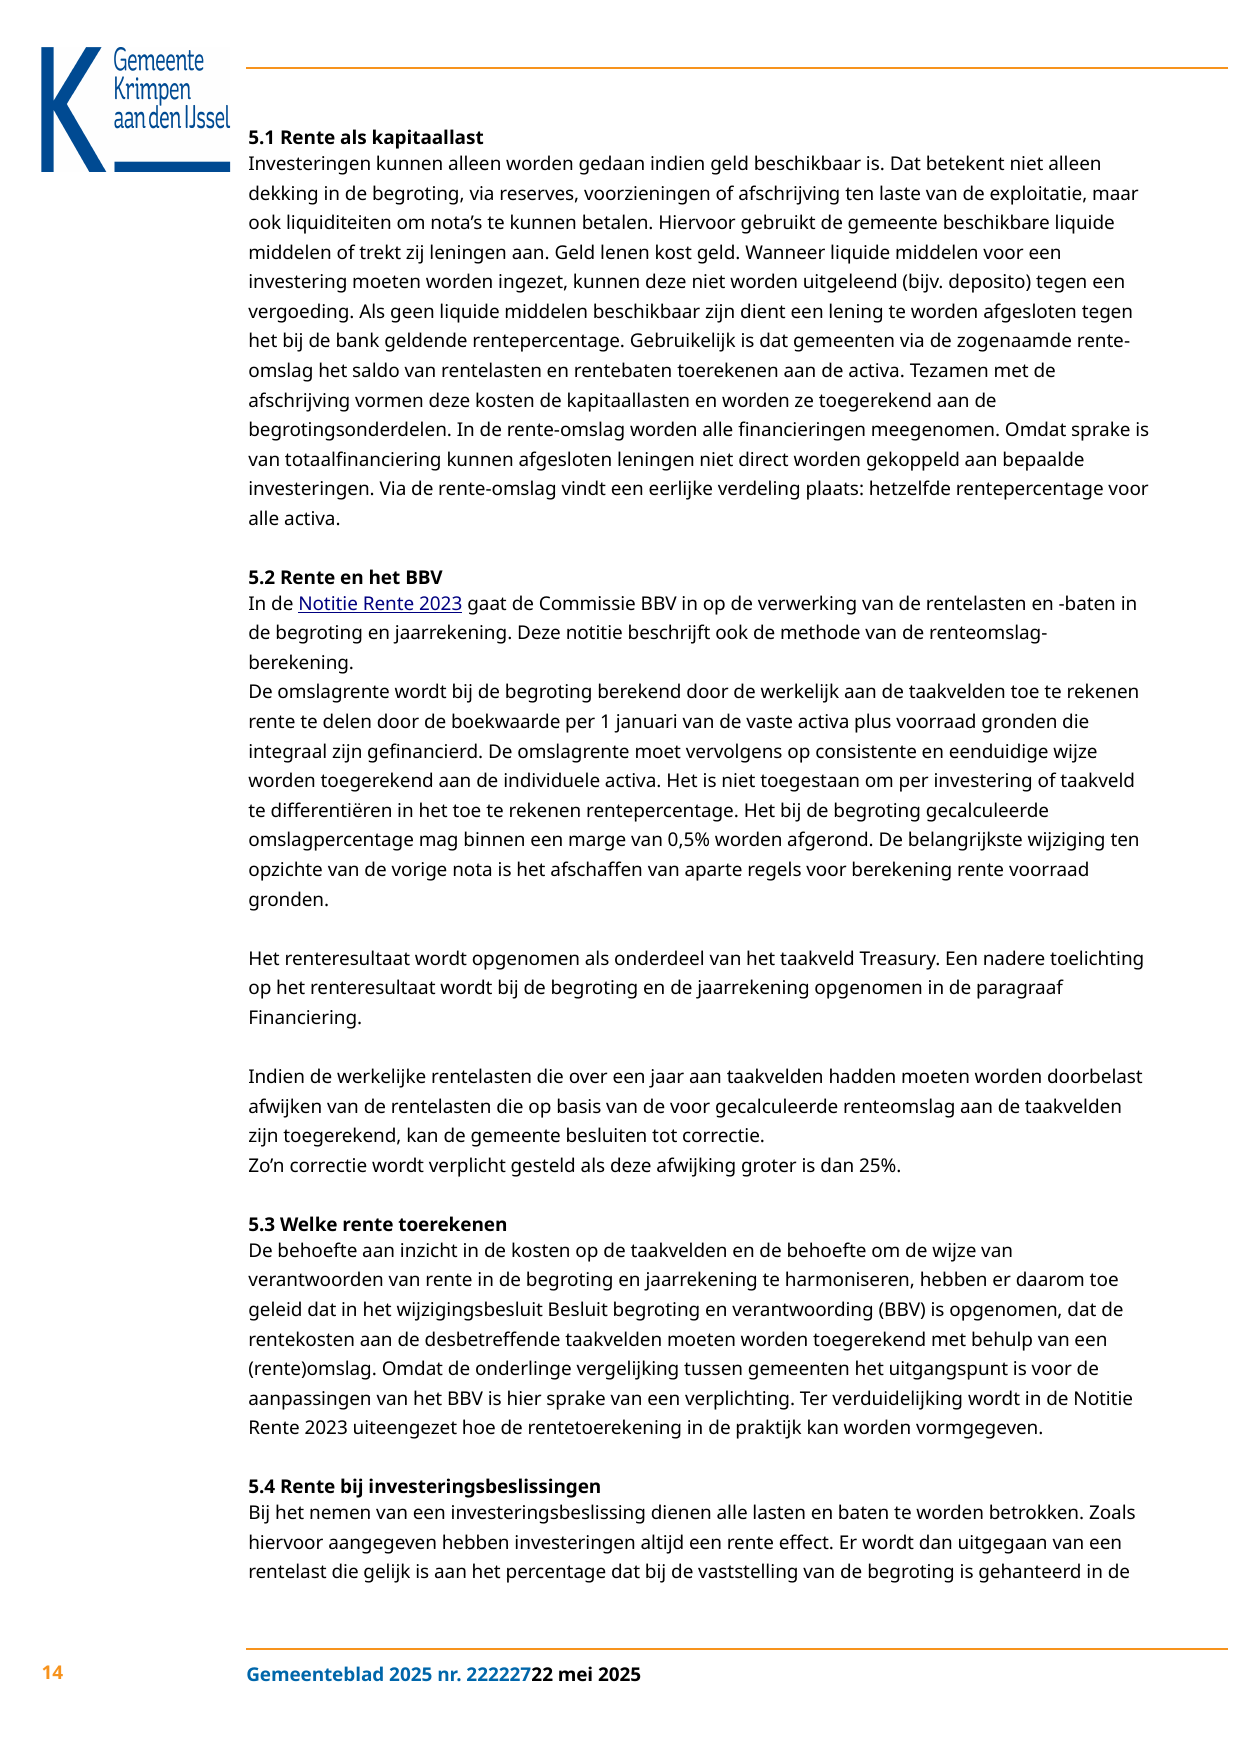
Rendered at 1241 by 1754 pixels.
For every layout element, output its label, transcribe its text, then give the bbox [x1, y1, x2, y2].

text 5.2 Rente en het BBV [248, 564, 1152, 590]
text Investeringen kunnen alleen worden gedaan indien geld beschikbaar is. Dat betekent niet alleen dekking in de begroting, via reserves, voorzieningen of afschrijving ten laste van de exploitatie, maar ook liquiditeiten om nota’s te kunnen betalen. Hiervoor gebruikt de gemeente beschikbare liquide middelen of trekt zij leningen aan. Geld lenen kost geld. Wanneer liquide middelen voor een investering moeten worden ingezet, kunnen deze niet worden uitgeleend (bijv. deposito) tegen een vergoeding. Als geen liquide middelen beschikbaar zijn dient een lening te worden afgesloten tegen het bij de bank geldende rentepercentage. Gebruikelijk is dat gemeenten via de zogenaamde rente-omslag het saldo van rentelasten en rentebaten toerekenen aan de activa. Tezamen met de afschrijving vormen deze kosten de kapitaallasten en worden ze toegerekend aan de begrotingsonderdelen. In de rente-omslag worden alle financieringen meegenomen. Omdat sprake is van totaalfinanciering kunnen afgesloten leningen niet direct worden gekoppeld aan bepaalde investeringen. Via de rente-omslag vindt een eerlijke verdeling plaats: hetzelfde rentepercentage voor alle activa. [248, 150, 1152, 531]
text 5.4 Rente bij investeringsbeslissingen [248, 1474, 1152, 1499]
picture [41, 47, 231, 172]
text Het renteresultaat wordt opgenomen als onderdeel van het taakveld Treasury. Een nadere toelichting op het renteresultaat wordt bij de begroting en de jaarrekening opgenomen in de paragraaf Financiering. [248, 945, 1152, 1030]
text De behoefte aan inzicht in de kosten op de taakvelden en de behoefte om de wijze van verantwoorden van rente in de begroting en jaarrekening te harmoniseren, hebben er daarom toe geleid dat in het wijzigingsbesluit Besluit begroting en verantwoording (BBV) is opgenomen, dat de rentekosten aan de desbetreffende taakvelden moeten worden toegerekend met behulp van een (rente)omslag. Omdat de onderlinge vergelijking tussen gemeenten het uitgangspunt is voor de aanpassingen van het BBV is hier sprake van een verplichting. Ter verduidelijking wordt in de Notitie Rente 2023 uiteengezet hoe de rentetoerekening in de praktijk kan worden vormgegeven. [248, 1237, 1152, 1440]
text Indien de werkelijke rentelasten die over een jaar aan taakvelden hadden moeten worden doorbelast afwijken van de rentelasten die op basis van de voor gecalculeerde renteomslag aan de taakvelden zijn toegerekend, kan de gemeente besluiten tot correctie. [248, 1063, 1152, 1148]
text In de Notitie Rente 2023 gaat de Commissie BBV in op de verwerking van de rentelasten en -baten in de begroting en jaarrekening. Deze notitie beschrijft ook de methode van de renteomslag-berekening. [248, 590, 1152, 675]
text Zo’n correctie wordt verplicht gesteld als deze afwijking groter is dan 25%. [248, 1152, 1152, 1178]
text 5.1 Rente als kapitaallast [248, 124, 1152, 150]
text De omslagrente wordt bij de begroting berekend door de werkelijk aan de taakvelden toe te rekenen rente te delen door de boekwaarde per 1 januari van de vaste activa plus voorraad gronden die integraal zijn gefinancierd. De omslagrente moet vervolgens op consistente en eenduidige wijze worden toegerekend aan de individuele activa. Het is niet toegestaan om per investering of taakveld te differentiëren in het toe te rekenen rentepercentage. Het bij de begroting gecalculeerde omslagpercentage mag binnen een marge van 0,5% worden afgerond. De belangrijkste wijziging ten opzichte van de vorige nota is het afschaffen van aparte regels voor berekening rente voorraad gronden. [248, 679, 1152, 912]
text Bij het nemen van een investeringsbeslissing dienen alle lasten en baten te worden betrokken. Zoals hiervoor aangegeven hebben investeringen altijd een rente effect. Er wordt dan uitgegaan van een rentelast die gelijk is aan het percentage dat bij de vaststelling van de begroting is gehanteerd in de [248, 1499, 1152, 1584]
text 5.3 Welke rente toerekenen [248, 1211, 1152, 1237]
